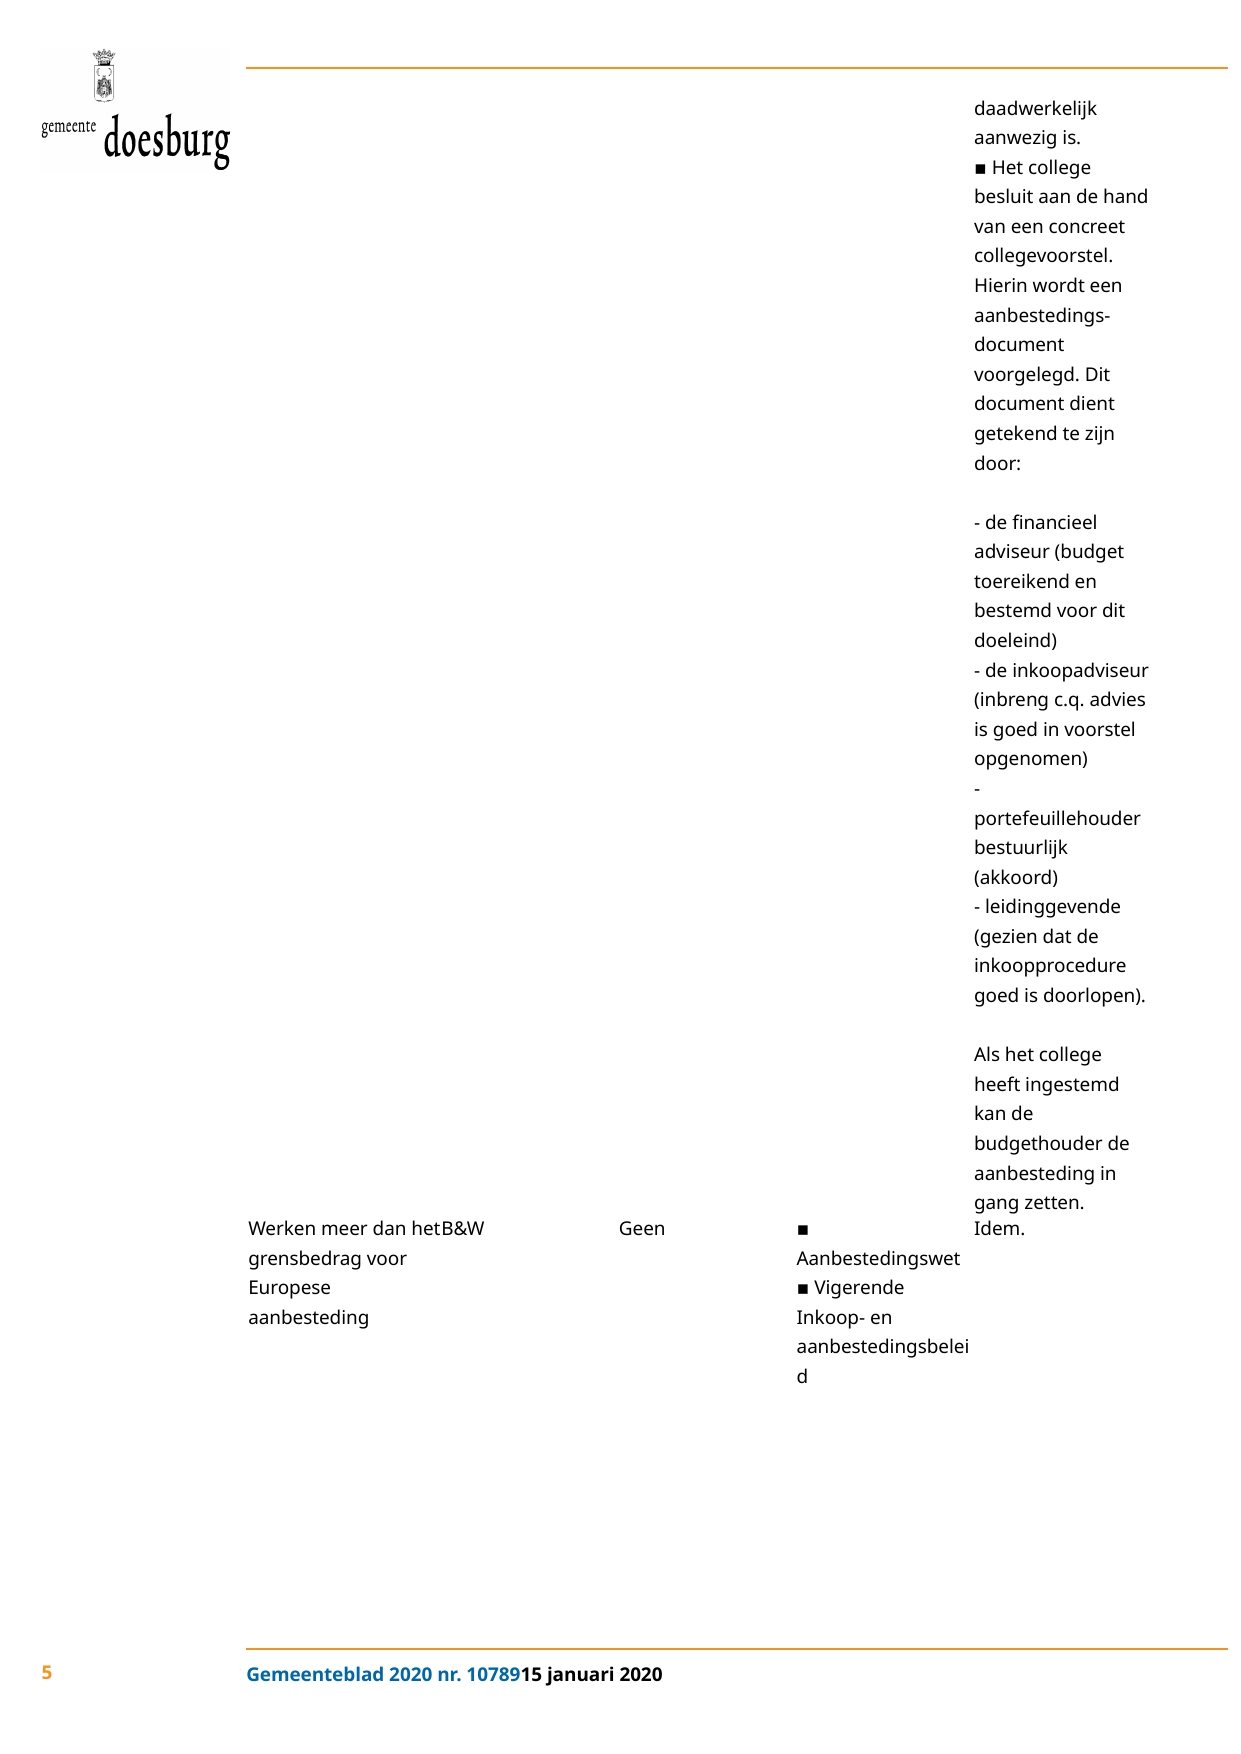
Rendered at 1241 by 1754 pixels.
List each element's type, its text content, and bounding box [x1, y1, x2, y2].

table_cell ▪ Aanbestedingswet ▪ Vigerende Inkoop- en aanbestedingsbeleid [796, 1215, 974, 1389]
table_cell Idem. [974, 1215, 1152, 1389]
table_cell [248, 95, 441, 1215]
table_cell Geen [619, 1215, 796, 1389]
table_cell daadwerkelijk aanwezig is. ▪ Het college besluit aan de hand van een concreet collegevoorstel. Hierin wordt een aanbestedings-document voorgelegd. Dit document dient getekend te zijn door: - de financieel adviseur (budget toereikend en bestemd voor dit doeleind) - de inkoopadviseur (inbreng c.q. advies is goed in voorstel opgenomen) - portefeuillehouder bestuurlijk (akkoord) - leidinggevende (gezien dat de inkoopprocedure goed is doorlopen). Als het college heeft ingestemd kan de budgethouder de aanbesteding in gang zetten. [974, 95, 1152, 1215]
table_cell [619, 95, 796, 1215]
table_cell Werken meer dan het grensbedrag voor Europese aanbesteding [248, 1215, 441, 1389]
picture [41, 47, 231, 172]
table_cell [796, 95, 974, 1215]
table_cell [441, 95, 619, 1215]
table_cell B&W [441, 1215, 619, 1389]
